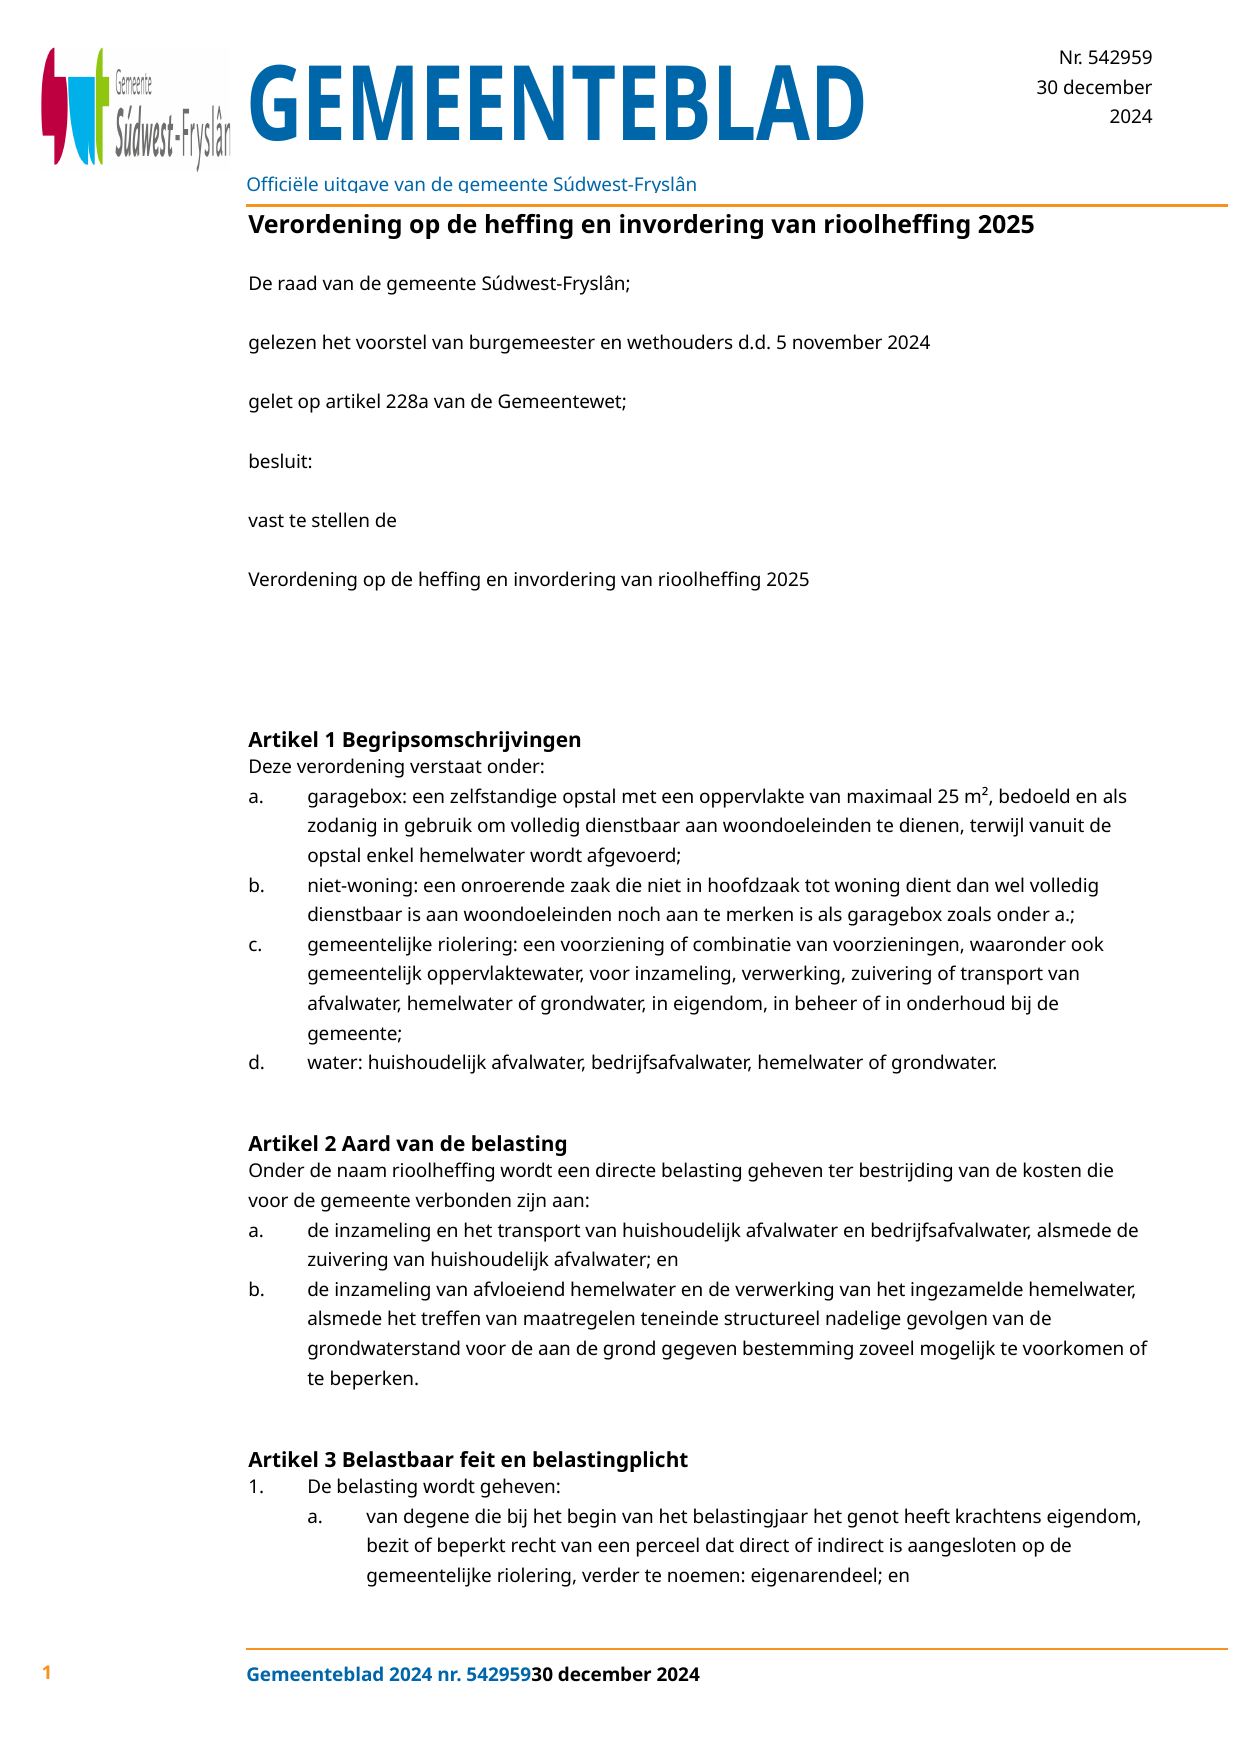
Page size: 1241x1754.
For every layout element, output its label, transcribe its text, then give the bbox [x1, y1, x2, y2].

text gelet op artikel 228a van de Gemeentewet; [248, 389, 1152, 414]
text Artikel 1 Begripsomschrijvingen [248, 725, 1152, 753]
picture [41, 47, 231, 172]
text De raad van de gemeente Súdwest-Fryslân; [248, 270, 1152, 296]
list gemeentelijke riolering: een voorziening of combinatie van voorzieningen, waaronder ook gemeentelijk oppervlaktewater, voor inzameling, verwerking, zuivering of transport van afvalwater, hemelwater of grondwater, in eigendom, in beheer of in onderhoud bij de gemeente; [248, 931, 1152, 1045]
text Artikel 2 Aard van de belasting [248, 1129, 1152, 1158]
text Artikel 3 Belastbaar feit en belastingplicht [248, 1445, 1152, 1473]
list de inzameling en het transport van huishoudelijk afvalwater en bedrijfsafvalwater, alsmede de zuivering van huishoudelijk afvalwater; en [248, 1217, 1152, 1272]
list de inzameling van afvloeiend hemelwater en de verwerking van het ingezamelde hemelwater, alsmede het treffen van maatregelen teneinde structureel nadelige gevolgen van de grondwaterstand voor de aan de grond gegeven bestemming zoveel mogelijk te voorkomen of te beperken. [248, 1276, 1152, 1391]
list De belasting wordt geheven: [248, 1473, 1152, 1499]
text Verordening op de heffing en invordering van rioolheffing 2025 [248, 566, 1152, 592]
list van degene die bij het begin van het belastingjaar het genot heeft krachtens eigendom, bezit of beperkt recht van een perceel dat direct of indirect is aangesloten op de gemeentelijke riolering, verder te noemen: eigenarendeel; en [307, 1503, 1152, 1588]
text gelezen het voorstel van burgemeester en wethouders d.d. 5 november 2024 [248, 329, 1152, 355]
text besluit: [248, 448, 1152, 473]
list water: huishoudelijk afvalwater, bedrijfsafvalwater, hemelwater of grondwater. [248, 1049, 1152, 1075]
text Deze verordening verstaat onder: [248, 753, 1152, 779]
text Verordening op de heffing en invordering van rioolheffing 2025 [248, 207, 1152, 241]
list niet-woning: een onroerende zaak die niet in hoofdzaak tot woning dient dan wel volledig dienstbaar is aan woondoeleinden noch aan te merken is als garagebox zoals onder a.; [248, 872, 1152, 927]
text Onder de naam rioolheffing wordt een directe belasting geheven ter bestrijding van de kosten die voor de gemeente verbonden zijn aan: [248, 1158, 1152, 1213]
text vast te stellen de [248, 507, 1152, 533]
list garagebox: een zelfstandige opstal met een oppervlakte van maximaal 25 m², bedoeld en als zodanig in gebruik om volledig dienstbaar aan woondoeleinden te dienen, terwijl vanuit de opstal enkel hemelwater wordt afgevoerd; [248, 783, 1152, 868]
